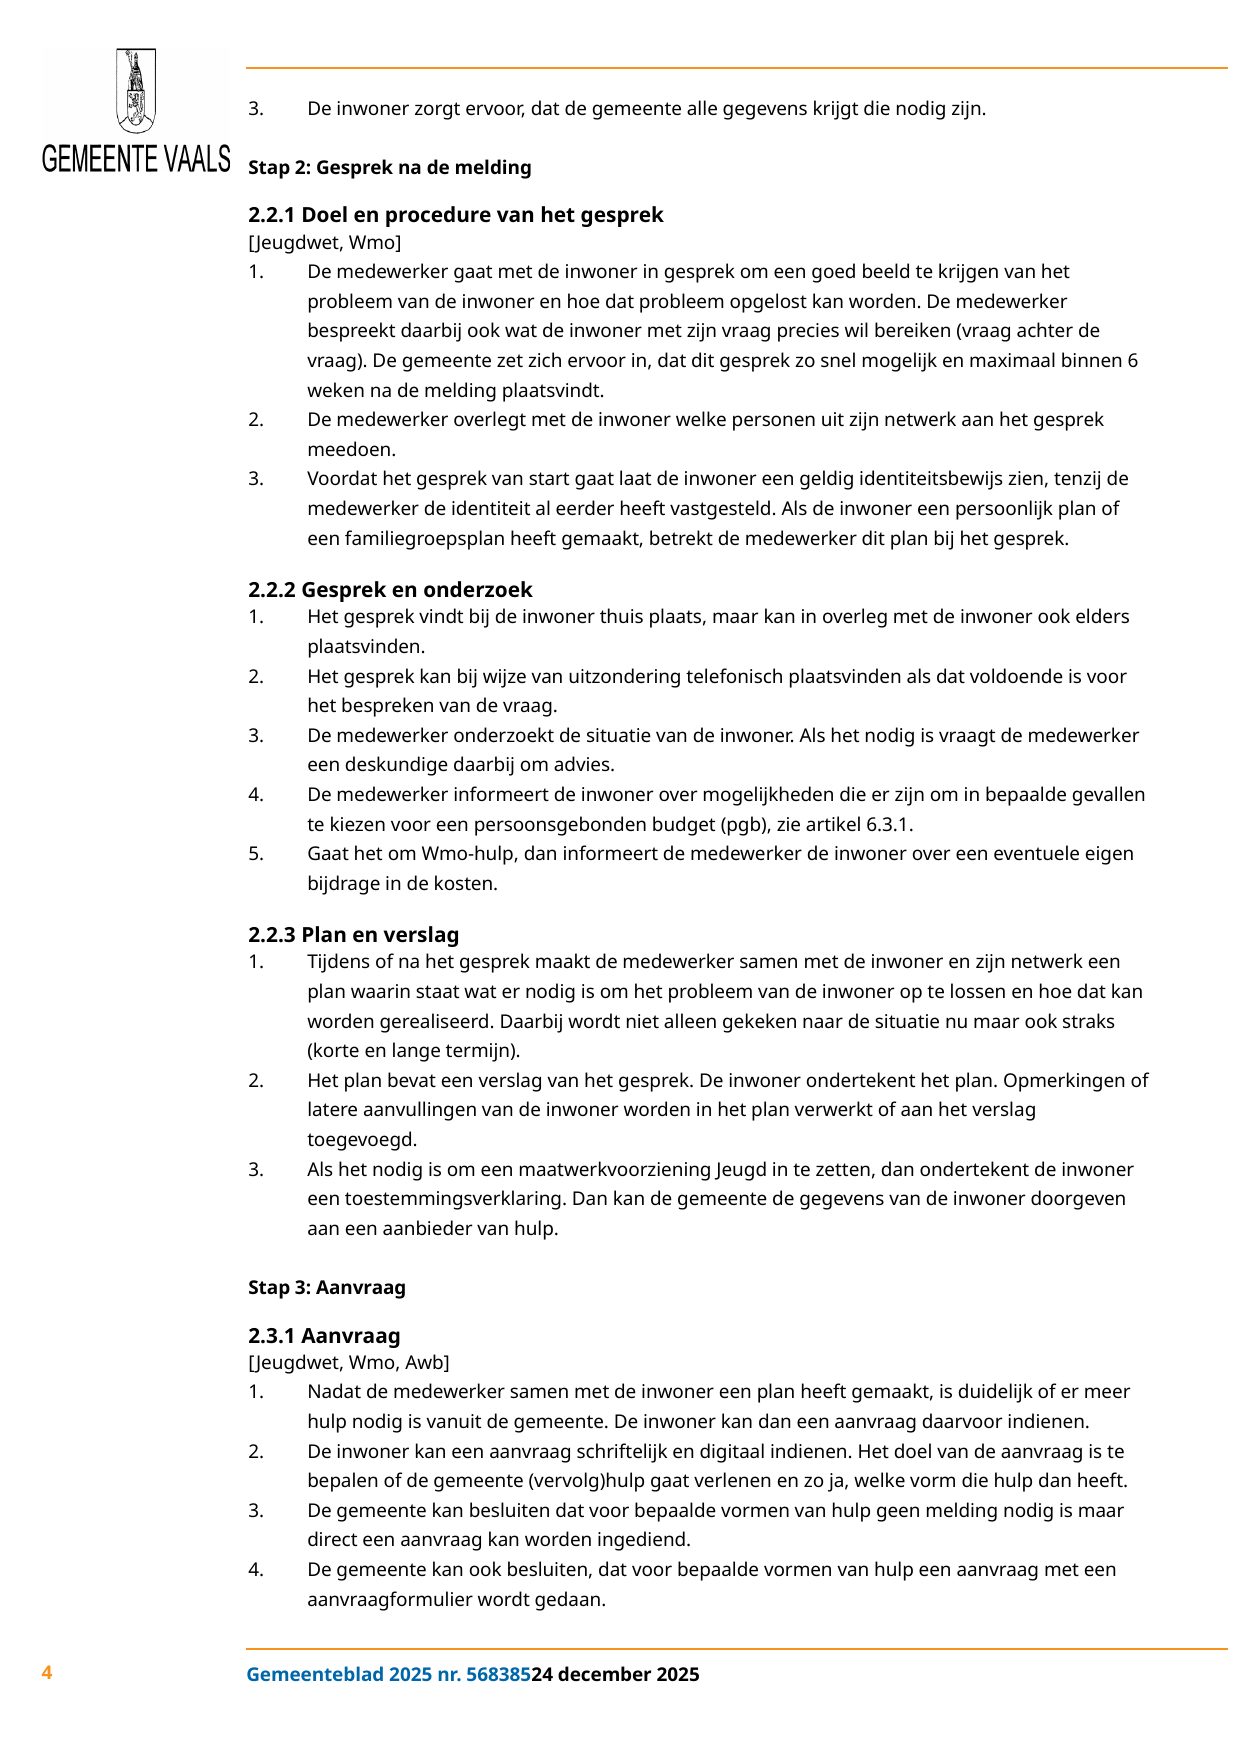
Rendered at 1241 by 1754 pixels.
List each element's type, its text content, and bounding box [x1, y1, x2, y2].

list De inwoner zorgt ervoor, dat de gemeente alle gegevens krijgt die nodig zijn. [248, 95, 1152, 121]
text Stap 2: Gesprek na de melding [248, 154, 1152, 180]
list De medewerker informeert de inwoner over mogelijkheden die er zijn om in bepaalde gevallen te kiezen voor een persoonsgebonden budget (pgb), zie artikel 6.3.1. [248, 781, 1152, 836]
list De gemeente kan besluiten dat voor bepaalde vormen van hulp geen melding nodig is maar direct een aanvraag kan worden ingediend. [248, 1497, 1152, 1552]
list De gemeente kan ook besluiten, dat voor bepaalde vormen van hulp een aanvraag met een aanvraagformulier wordt gedaan. [248, 1556, 1152, 1612]
text Stap 3: Aanvraag [248, 1274, 1152, 1300]
list Het gesprek vindt bij de inwoner thuis plaats, maar kan in overleg met de inwoner ook elders plaatsvinden. [248, 604, 1152, 659]
list Nadat de medewerker samen met de inwoner een plan heeft gemaakt, is duidelijk of er meer hulp nodig is vanuit de gemeente. De inwoner kan dan een aanvraag daarvoor indienen. [248, 1379, 1152, 1434]
list Tijdens of na het gesprek maakt de medewerker samen met de inwoner en zijn netwerk een plan waarin staat wat er nodig is om het probleem van de inwoner op te lossen en hoe dat kan worden gerealiseerd. Daarbij wordt niet alleen gekeken naar de situatie nu maar ook straks (korte en lange termijn). [248, 949, 1152, 1063]
list Het gesprek kan bij wijze van uitzondering telefonisch plaatsvinden als dat voldoende is voor het bespreken van de vraag. [248, 663, 1152, 718]
list Gaat het om Wmo-hulp, dan informeert de medewerker de inwoner over een eventuele eigen bijdrage in de kosten. [248, 840, 1152, 896]
text 2.2.3 Plan en verslag [248, 920, 1152, 949]
list De medewerker overlegt met de inwoner welke personen uit zijn netwerk aan het gesprek meedoen. [248, 406, 1152, 462]
text [Jeugdwet, Wmo] [248, 229, 1152, 255]
list De medewerker gaat met de inwoner in gesprek om een goed beeld te krijgen van het probleem van de inwoner en hoe dat probleem opgelost kan worden. De medewerker bespreekt daarbij ook wat de inwoner met zijn vraag precies wil bereiken (vraag achter de vraag). De gemeente zet zich ervoor in, dat dit gesprek zo snel mogelijk en maximaal binnen 6 weken na de melding plaatsvindt. [248, 258, 1152, 403]
list De medewerker onderzoekt de situatie van de inwoner. Als het nodig is vraagt de medewerker een deskundige daarbij om advies. [248, 722, 1152, 777]
text 2.2.1 Doel en procedure van het gesprek [248, 201, 1152, 229]
picture [41, 47, 231, 172]
list Als het nodig is om een maatwerkvoorziening Jeugd in te zetten, dan ondertekent de inwoner een toestemmingsverklaring. Dan kan de gemeente de gegevens van de inwoner doorgeven aan een aanbieder van hulp. [248, 1156, 1152, 1241]
text [Jeugdwet, Wmo, Awb] [248, 1349, 1152, 1375]
text 2.3.1 Aanvraag [248, 1321, 1152, 1349]
list Het plan bevat een verslag van het gesprek. De inwoner ondertekent het plan. Opmerkingen of latere aanvullingen van de inwoner worden in het plan verwerkt of aan het verslag toegevoegd. [248, 1067, 1152, 1152]
list Voordat het gesprek van start gaat laat de inwoner een geldig identiteitsbewijs zien, tenzij de medewerker de identiteit al eerder heeft vastgesteld. Als de inwoner een persoonlijk plan of een familiegroepsplan heeft gemaakt, betrekt de medewerker dit plan bij het gesprek. [248, 466, 1152, 551]
list De inwoner kan een aanvraag schriftelijk en digitaal indienen. Het doel van de aanvraag is te bepalen of de gemeente (vervolg)hulp gaat verlenen en zo ja, welke vorm die hulp dan heeft. [248, 1438, 1152, 1493]
text 2.2.2 Gesprek en onderzoek [248, 575, 1152, 604]
